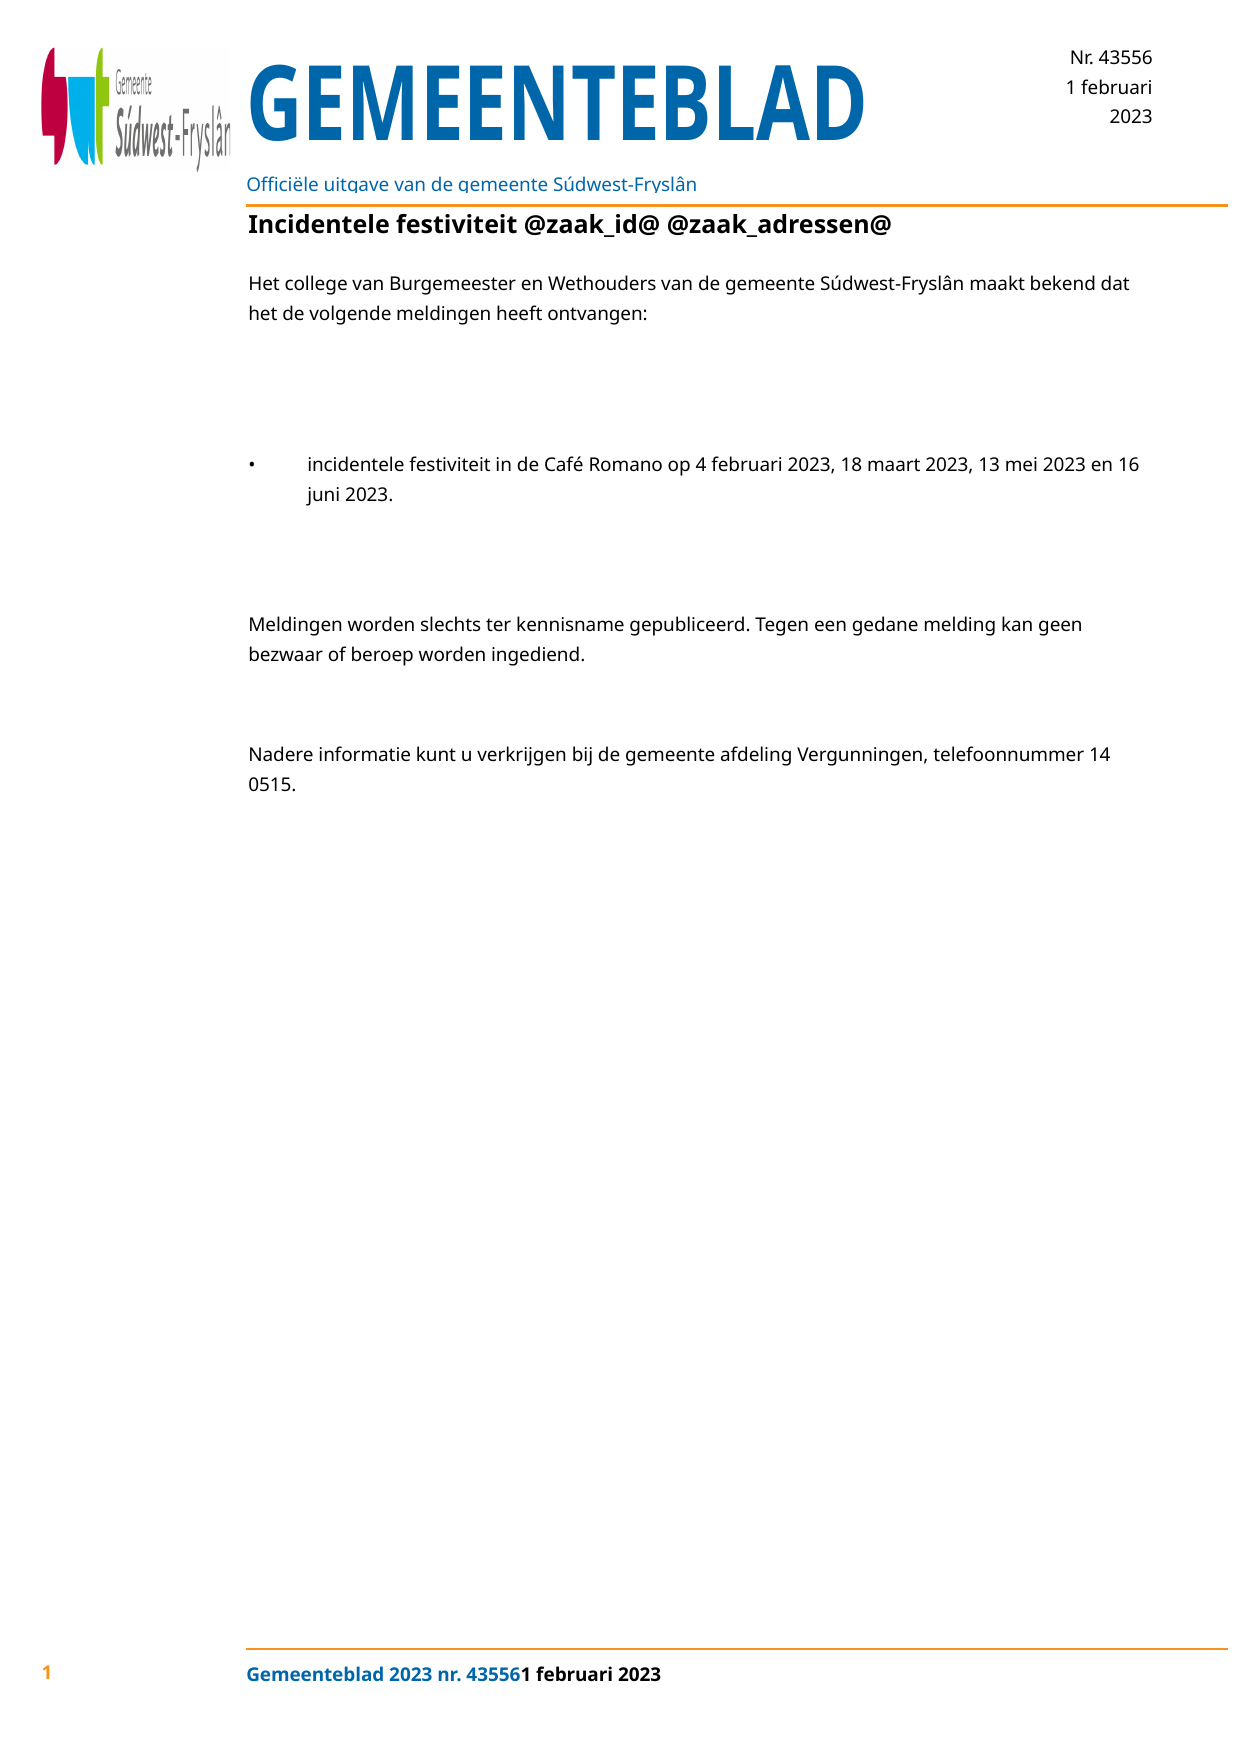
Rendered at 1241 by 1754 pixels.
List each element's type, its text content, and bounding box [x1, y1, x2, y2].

text Meldingen worden slechts ter kennisname gepubliceerd. Tegen een gedane melding kan geen bezwaar of beroep worden ingediend. [248, 611, 1152, 666]
picture [41, 47, 231, 172]
text Het college van Burgemeester en Wethouders van de gemeente Súdwest-Fryslân maakt bekend dat het de volgende meldingen heeft ontvangen: [248, 270, 1152, 326]
text Nadere informatie kunt u verkrijgen bij de gemeente afdeling Vergunningen, telefoonnummer 14 0515. [248, 742, 1152, 797]
text Incidentele festiviteit @zaak_id@ @zaak_adressen@ [248, 207, 1152, 241]
list incidentele festiviteit in de Café Romano op 4 februari 2023, 18 maart 2023, 13 mei 2023 en 16 juni 2023. [248, 451, 1152, 506]
